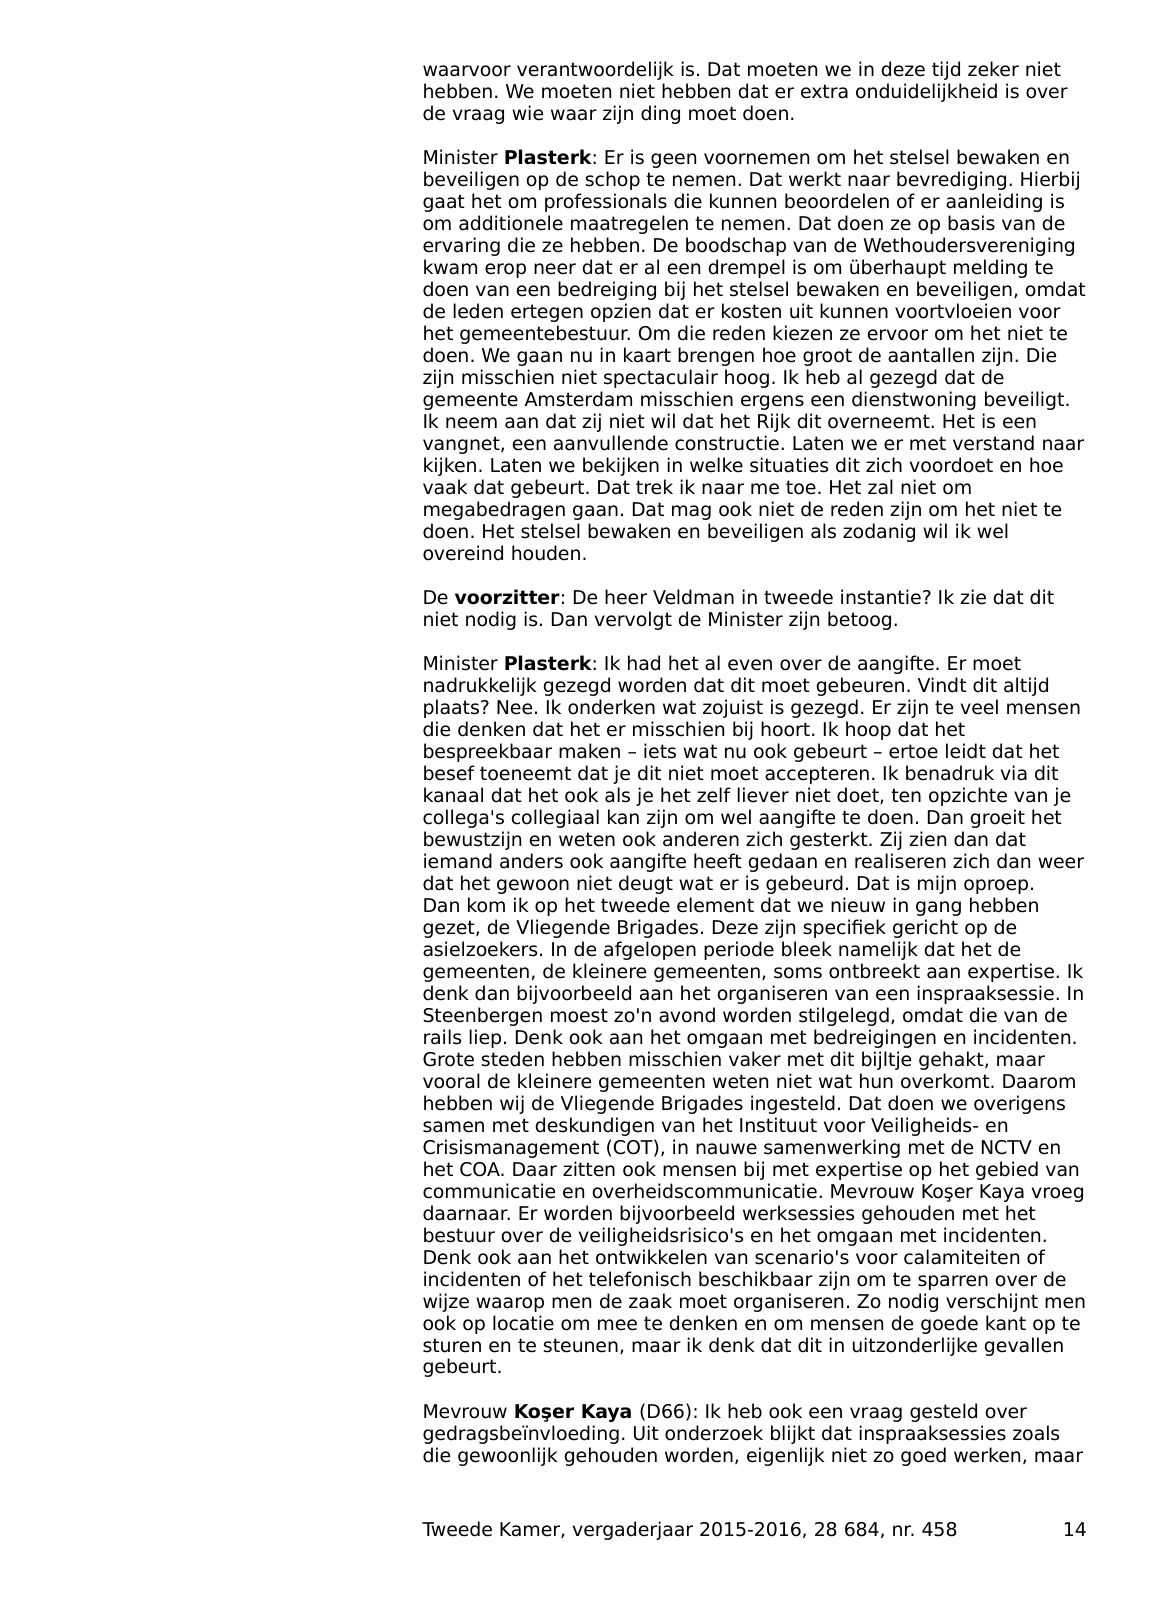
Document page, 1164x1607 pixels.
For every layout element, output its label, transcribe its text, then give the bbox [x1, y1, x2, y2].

text Minister Plasterk: Ik had het al even over de aangifte. Er moet nadrukkelijk gezegd worden dat dit moet gebeuren. Vindt dit altijd plaats? Nee. Ik onderken wat zojuist is gezegd. Er zijn te veel mensen die denken dat het er misschien bij hoort. Ik hoop dat het bespreekbaar maken – iets wat nu ook gebeurt – ertoe leidt dat het besef toeneemt dat je dit niet moet accepteren. Ik benadruk via dit kanaal dat het ook als je het zelf liever niet doet, ten opzichte van je collega's collegiaal kan zijn om wel aangifte te doen. Dan groeit het bewustzijn en weten ook anderen zich gesterkt. Zij zien dan dat iemand anders ook aangifte heeft gedaan en realiseren zich dan weer dat het gewoon niet deugt wat er is gebeurd. Dat is mijn oproep. [422, 653, 1087, 895]
text waarvoor verantwoordelijk is. Dat moeten we in deze tijd zeker niet hebben. We moeten niet hebben dat er extra onduidelijkheid is over de vraag wie waar zijn ding moet doen. [422, 59, 1087, 125]
text Dan kom ik op het tweede element dat we nieuw in gang hebben gezet, de Vliegende Brigades. Deze zijn specifiek gericht op de asielzoekers. In de afgelopen periode bleek namelijk dat het de gemeenten, de kleinere gemeenten, soms ontbreekt aan expertise. Ik denk dan bijvoorbeeld aan het organiseren van een inspraaksessie. In Steenbergen moest zo'n avond worden stilgelegd, omdat die van de rails liep. Denk ook aan het omgaan met bedreigingen en incidenten. Grote steden hebben misschien vaker met dit bijltje gehakt, maar vooral de kleinere gemeenten weten niet wat hun overkomt. Daarom hebben wij de Vliegende Brigades ingesteld. Dat doen we overigens samen met deskundigen van het Instituut voor Veiligheids- en Crisismanagement (COT), in nauwe samenwerking met de NCTV en het COA. Daar zitten ook mensen bij met expertise op het gebied van communicatie en overheidscommunicatie. Mevrouw Koşer Kaya vroeg daarnaar. Er worden bijvoorbeeld werksessies gehouden met het bestuur over de veiligheidsrisico's en het omgaan met incidenten. Denk ook aan het ontwikkelen van scenario's voor calamiteiten of incidenten of het telefonisch beschikbaar zijn om te sparren over de wijze waarop men de zaak moet organiseren. Zo nodig verschijnt men ook op locatie om mee te denken en om mensen de goede kant op te sturen en te steunen, maar ik denk dat dit in uitzonderlijke gevallen gebeurt. [422, 895, 1087, 1378]
text De voorzitter: De heer Veldman in tweede instantie? Ik zie dat dit niet nodig is. Dan vervolgt de Minister zijn betoog. [422, 587, 1087, 631]
text Mevrouw Koşer Kaya (D66): Ik heb ook een vraag gesteld over gedragsbeïnvloeding. Uit onderzoek blijkt dat inspraaksessies zoals die gewoonlijk gehouden worden, eigenlijk niet zo goed werken, maar [422, 1401, 1087, 1467]
text Minister Plasterk: Er is geen voornemen om het stelsel bewaken en beveiligen op de schop te nemen. Dat werkt naar bevrediging. Hierbij gaat het om professionals die kunnen beoordelen of er aanleiding is om additionele maatregelen te nemen. Dat doen ze op basis van de ervaring die ze hebben. De boodschap van de Wethoudersvereniging kwam erop neer dat er al een drempel is om überhaupt melding te doen van een bedreiging bij het stelsel bewaken en beveiligen, omdat de leden ertegen opzien dat er kosten uit kunnen voortvloeien voor het gemeentebestuur. Om die reden kiezen ze ervoor om het niet te doen. We gaan nu in kaart brengen hoe groot de aantallen zijn. Die zijn misschien niet spectaculair hoog. Ik heb al gezegd dat de gemeente Amsterdam misschien ergens een dienstwoning beveiligt. Ik neem aan dat zij niet wil dat het Rijk dit overneemt. Het is een vangnet, een aanvullende constructie. Laten we er met verstand naar kijken. Laten we bekijken in welke situaties dit zich voordoet en hoe vaak dat gebeurt. Dat trek ik naar me toe. Het zal niet om megabedragen gaan. Dat mag ook niet de reden zijn om het niet te doen. Het stelsel bewaken en beveiligen als zodanig wil ik wel overeind houden. [422, 147, 1087, 565]
